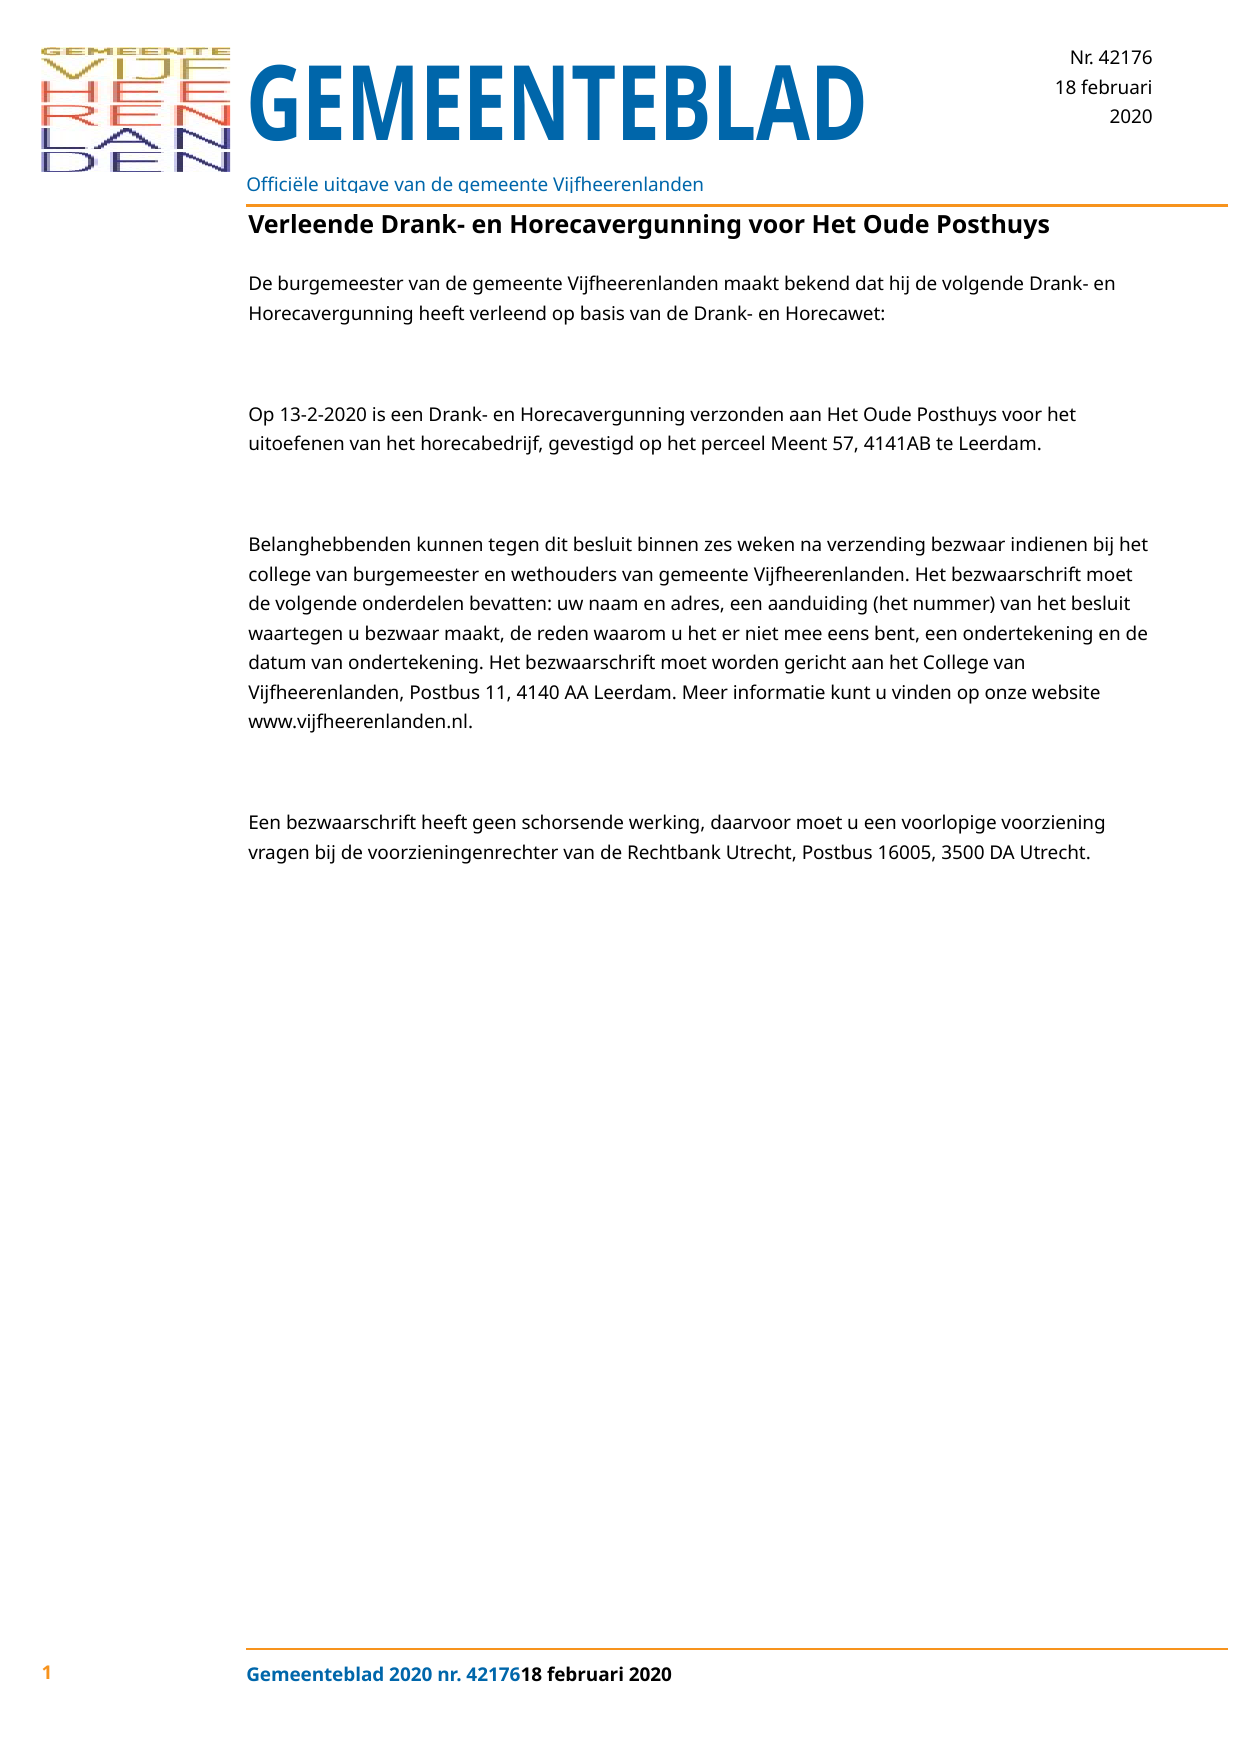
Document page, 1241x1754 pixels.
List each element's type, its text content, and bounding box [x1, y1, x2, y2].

text Verleende Drank- en Horecavergunning voor Het Oude Posthuys [248, 207, 1152, 241]
text Op 13-2-2020 is een Drank- en Horecavergunning verzonden aan Het Oude Posthuys voor het uitoefenen van het horecabedrijf, gevestigd op het perceel Meent 57, 4141AB te Leerdam. [248, 401, 1152, 456]
text Een bezwaarschrift heeft geen schorsende werking, daarvoor moet u een voorlopige voorziening vragen bij de voorzieningenrechter van de Rechtbank Utrecht, Postbus 16005, 3500 DA Utrecht. [248, 809, 1152, 865]
text Belanghebbenden kunnen tegen dit besluit binnen zes weken na verzending bezwaar indienen bij het college van burgemeester en wethouders van gemeente Vijfheerenlanden. Het bezwaarschrift moet de volgende onderdelen bevatten: uw naam en adres, een aanduiding (het nummer) van het besluit waartegen u bezwaar maakt, de reden waarom u het er niet mee eens bent, een ondertekening en de datum van ondertekening. Het bezwaarschrift moet worden gericht aan het College van Vijfheerenlanden, Postbus 11, 4140 AA Leerdam. Meer informatie kunt u vinden op onze website www.vijfheerenlanden.nl. [248, 531, 1152, 734]
text De burgemeester van de gemeente Vijfheerenlanden maakt bekend dat hij de volgende Drank- en Horecavergunning heeft verleend op basis van de Drank- en Horecawet: [248, 270, 1152, 326]
picture [41, 47, 231, 172]
